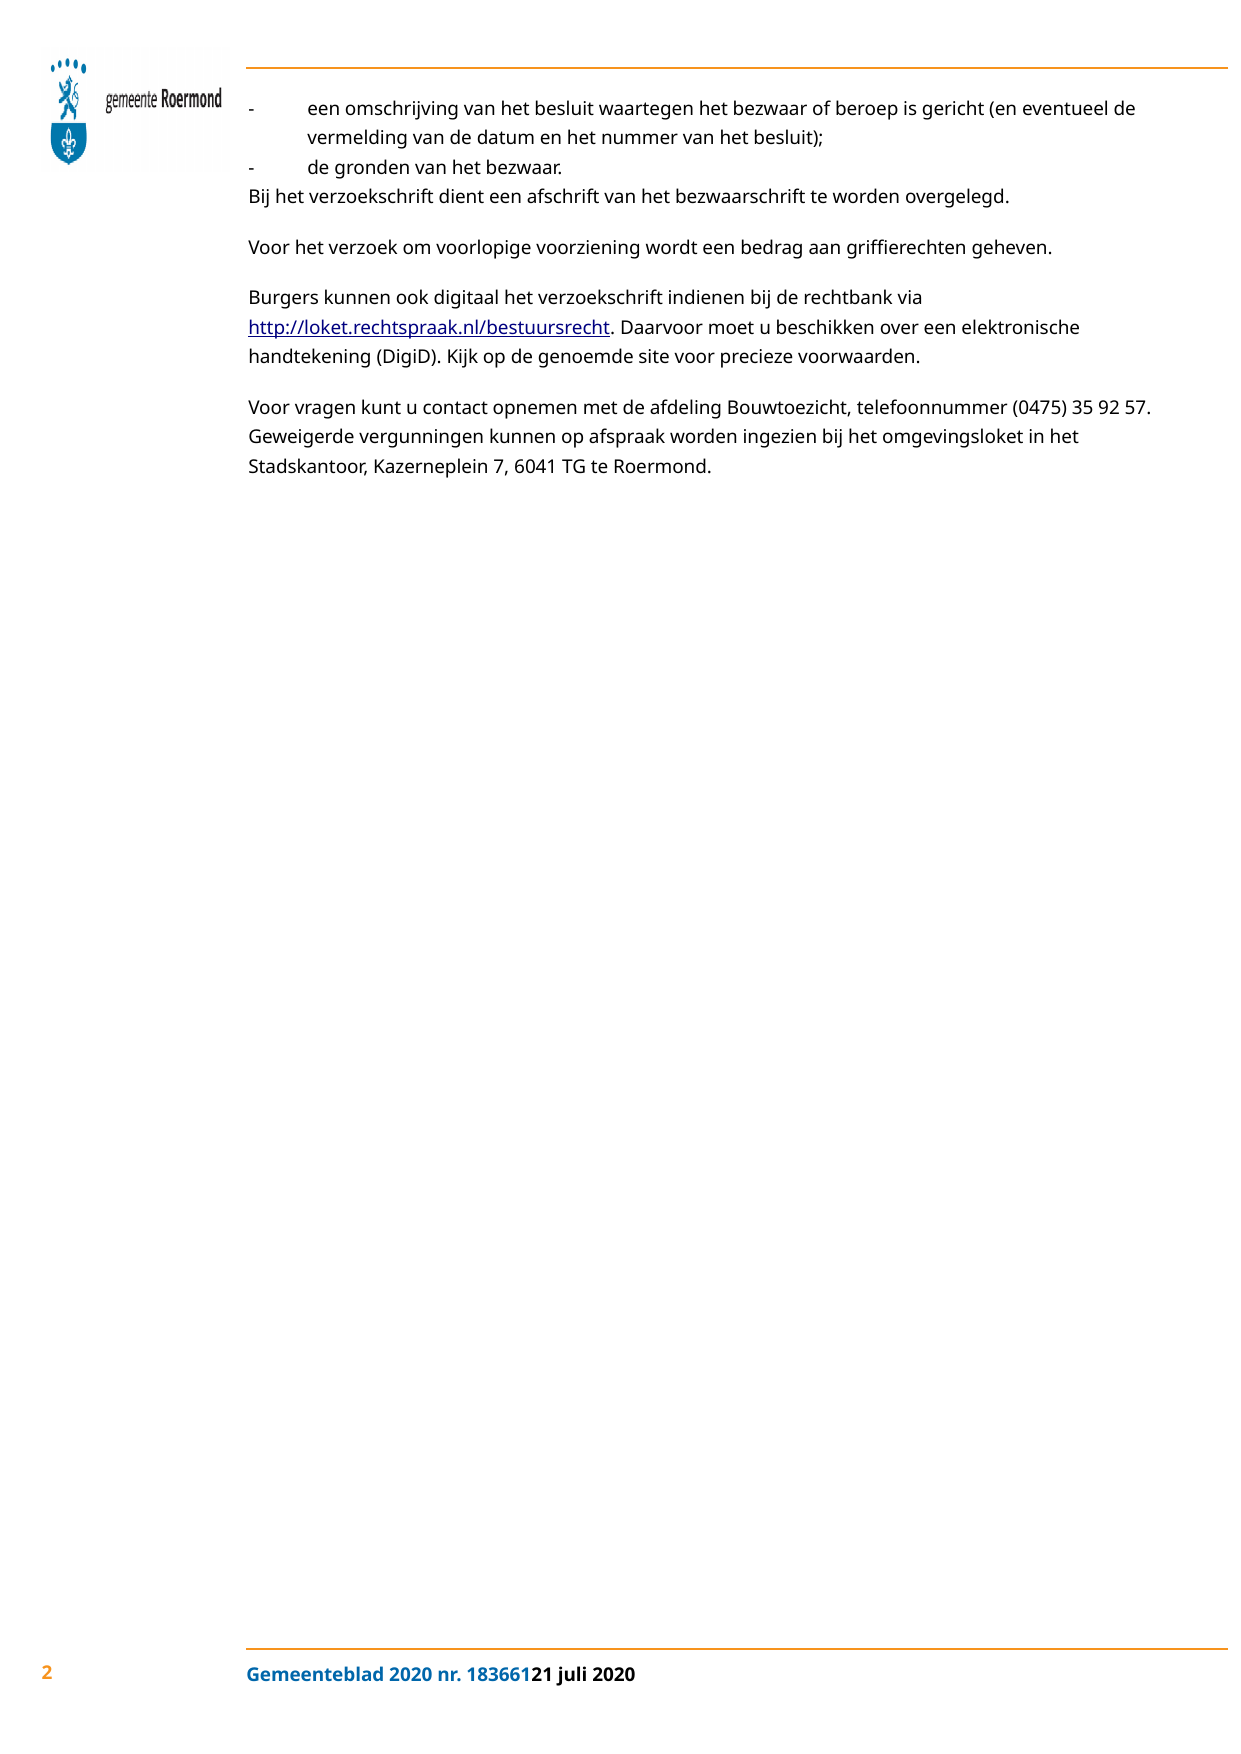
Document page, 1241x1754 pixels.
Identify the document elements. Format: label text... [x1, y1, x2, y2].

text Voor het verzoek om voorlopige voorziening wordt een bedrag aan griffierechten geheven. [248, 234, 1152, 260]
picture [41, 47, 231, 172]
list een omschrijving van het besluit waartegen het bezwaar of beroep is gericht (en eventueel de vermelding van de datum en het nummer van het besluit); [248, 95, 1152, 150]
list de gronden van het bezwaar. [248, 154, 1152, 180]
text Voor vragen kunt u contact opnemen met de afdeling Bouwtoezicht, telefoonnummer (0475) 35 92 57. Geweigerde vergunningen kunnen op afspraak worden ingezien bij het omgevingsloket in het Stadskantoor, Kazerneplein 7, 6041 TG te Roermond. [248, 394, 1152, 479]
text Bij het verzoekschrift dient een afschrift van het bezwaarschrift te worden overgelegd. [248, 183, 1152, 209]
text Burgers kunnen ook digitaal het verzoekschrift indienen bij de rechtbank via http://loket.rechtspraak.nl/bestuursrecht. Daarvoor moet u beschikken over een elektronische handtekening (DigiD). Kijk op de genoemde site voor precieze voorwaarden. [248, 284, 1152, 369]
